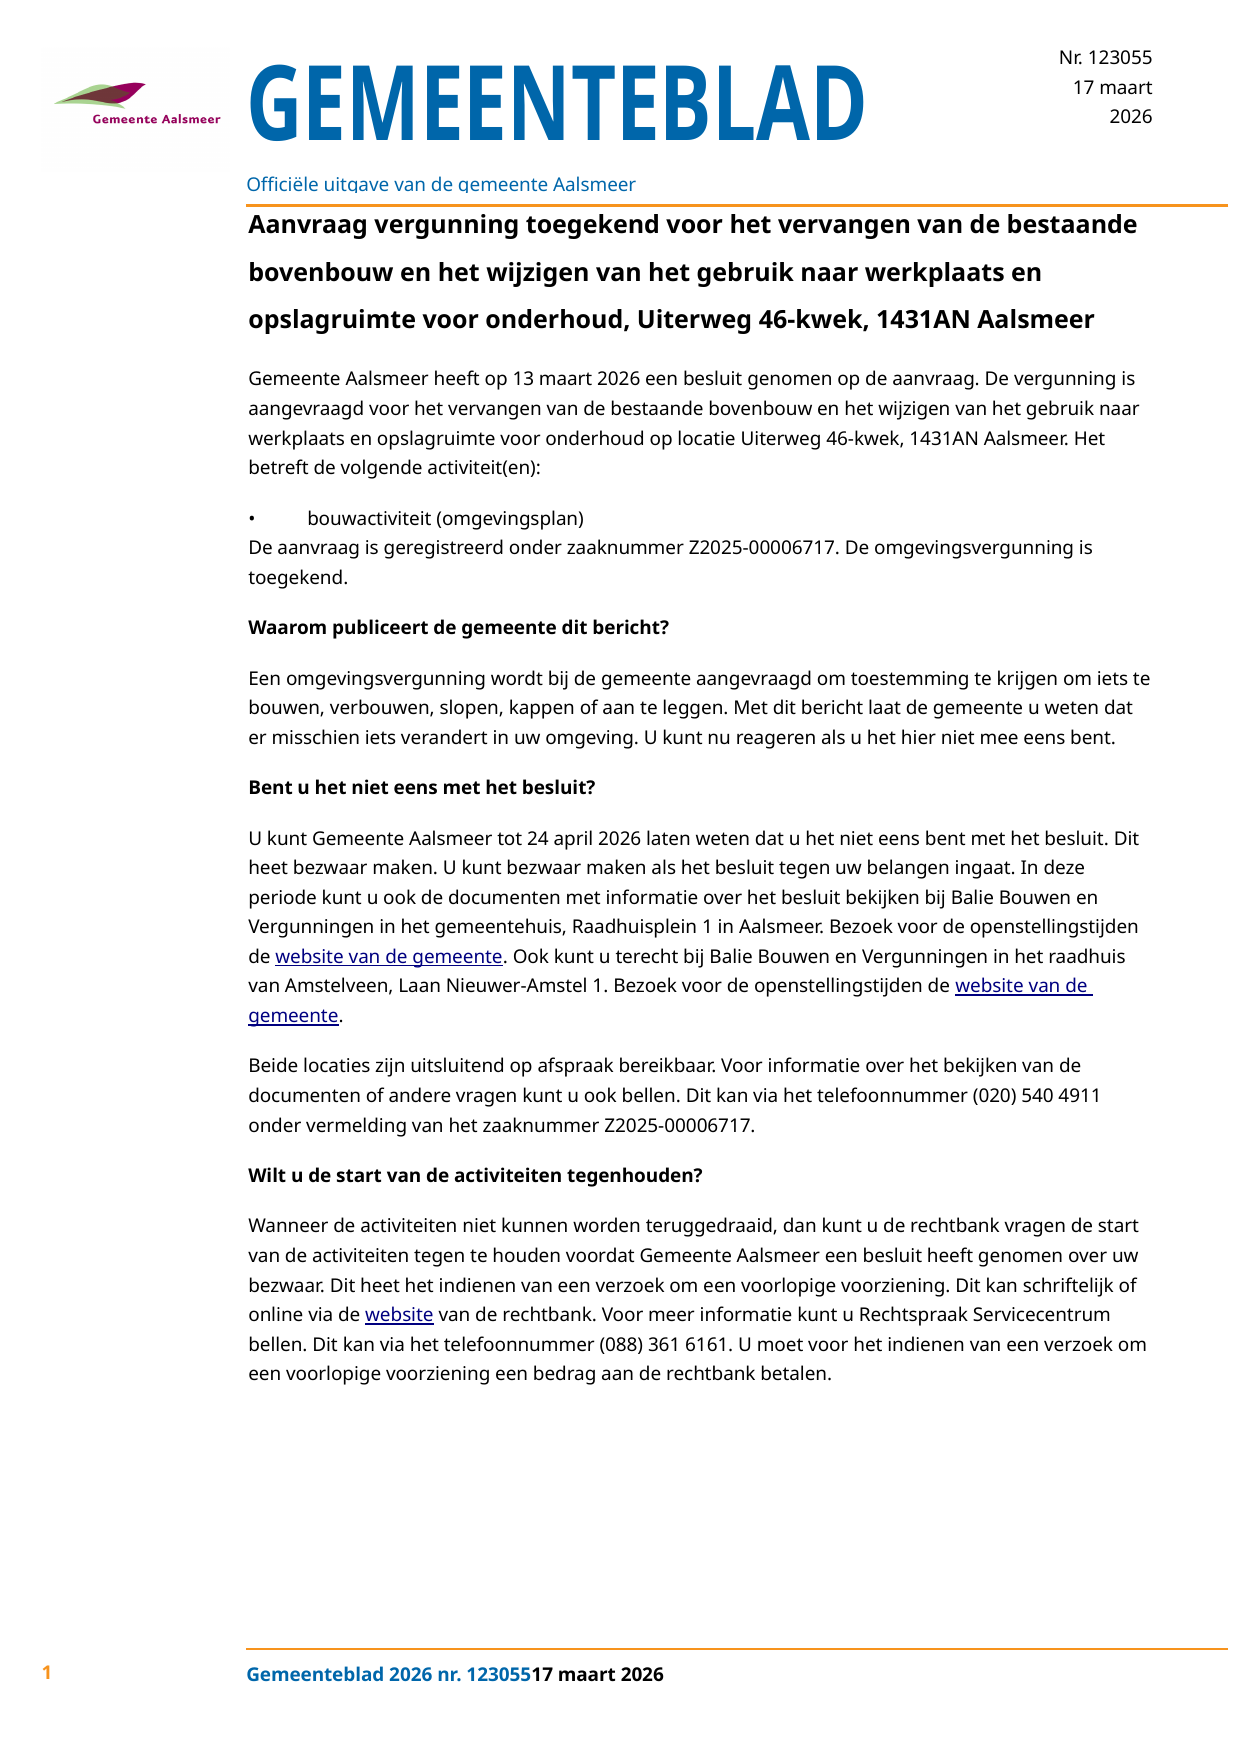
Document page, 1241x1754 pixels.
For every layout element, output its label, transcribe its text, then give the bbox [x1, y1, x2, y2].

text Wanneer de activiteiten niet kunnen worden teruggedraaid, dan kunt u de rechtbank vragen de start van de activiteiten tegen te houden voordat Gemeente Aalsmeer een besluit heeft genomen over uw bezwaar. Dit heet het indienen van een verzoek om een voorlopige voorziening. Dit kan schriftelijk of online via de website van de rechtbank. Voor meer informatie kunt u Rechtspraak Servicecentrum bellen. Dit kan via het telefoonnummer (088) 361 6161. U moet voor het indienen van een verzoek om een voorlopige voorziening een bedrag aan de rechtbank betalen. [248, 1213, 1152, 1386]
text Wilt u de start van de activiteiten tegenhouden? [248, 1162, 1152, 1188]
text De aanvraag is geregistreerd onder zaaknummer Z2025-00006717. De omgevingsvergunning is toegekend. [248, 534, 1152, 589]
text Beide locaties zijn uitsluitend op afspraak bereikbaar. Voor informatie over het bekijken van de documenten of andere vragen kunt u ook bellen. Dit kan via het telefoonnummer (020) 540 4911 onder vermelding van het zaaknummer Z2025-00006717. [248, 1053, 1152, 1137]
text Waarom publiceert de gemeente dit bericht? [248, 614, 1152, 640]
text U kunt Gemeente Aalsmeer tot 24 april 2026 laten weten dat u het niet eens bent met het besluit. Dit heet bezwaar maken. U kunt bezwaar maken als het besluit tegen uw belangen ingaat. In deze periode kunt u ook de documenten met informatie over het besluit bekijken bij Balie Bouwen en Vergunningen in het gemeentehuis, Raadhuisplein 1 in Aalsmeer. Bezoek voor de openstellingstijden de website van de gemeente. Ook kunt u terecht bij Balie Bouwen en Vergunningen in het raadhuis van Amstelveen, Laan Nieuwer-Amstel 1. Bezoek voor de openstellingstijden de website van de gemeente. [248, 825, 1152, 1028]
list bouwactiviteit (omgevingsplan) [248, 505, 1152, 530]
text Een omgevingsvergunning wordt bij de gemeente aangevraagd om toestemming te krijgen om iets te bouwen, verbouwen, slopen, kappen of aan te leggen. Met dit bericht laat de gemeente u weten dat er misschien iets verandert in uw omgeving. U kunt nu reageren als u het hier niet mee eens bent. [248, 665, 1152, 749]
picture [41, 47, 231, 172]
text Gemeente Aalsmeer heeft op 13 maart 2026 een besluit genomen op de aanvraag. De vergunning is aangevraagd voor het vervangen van de bestaande bovenbouw en het wijzigen van het gebruik naar werkplaats en opslagruimte voor onderhoud op locatie Uiterweg 46-kwek, 1431AN Aalsmeer. Het betreft de volgende activiteit(en): [248, 366, 1152, 480]
text Aanvraag vergunning toegekend voor het vervangen van de bestaande bovenbouw en het wijzigen van het gebruik naar werkplaats en opslagruimte voor onderhoud, Uiterweg 46-kwek, 1431AN Aalsmeer [248, 207, 1152, 336]
text Bent u het niet eens met het besluit? [248, 774, 1152, 800]
